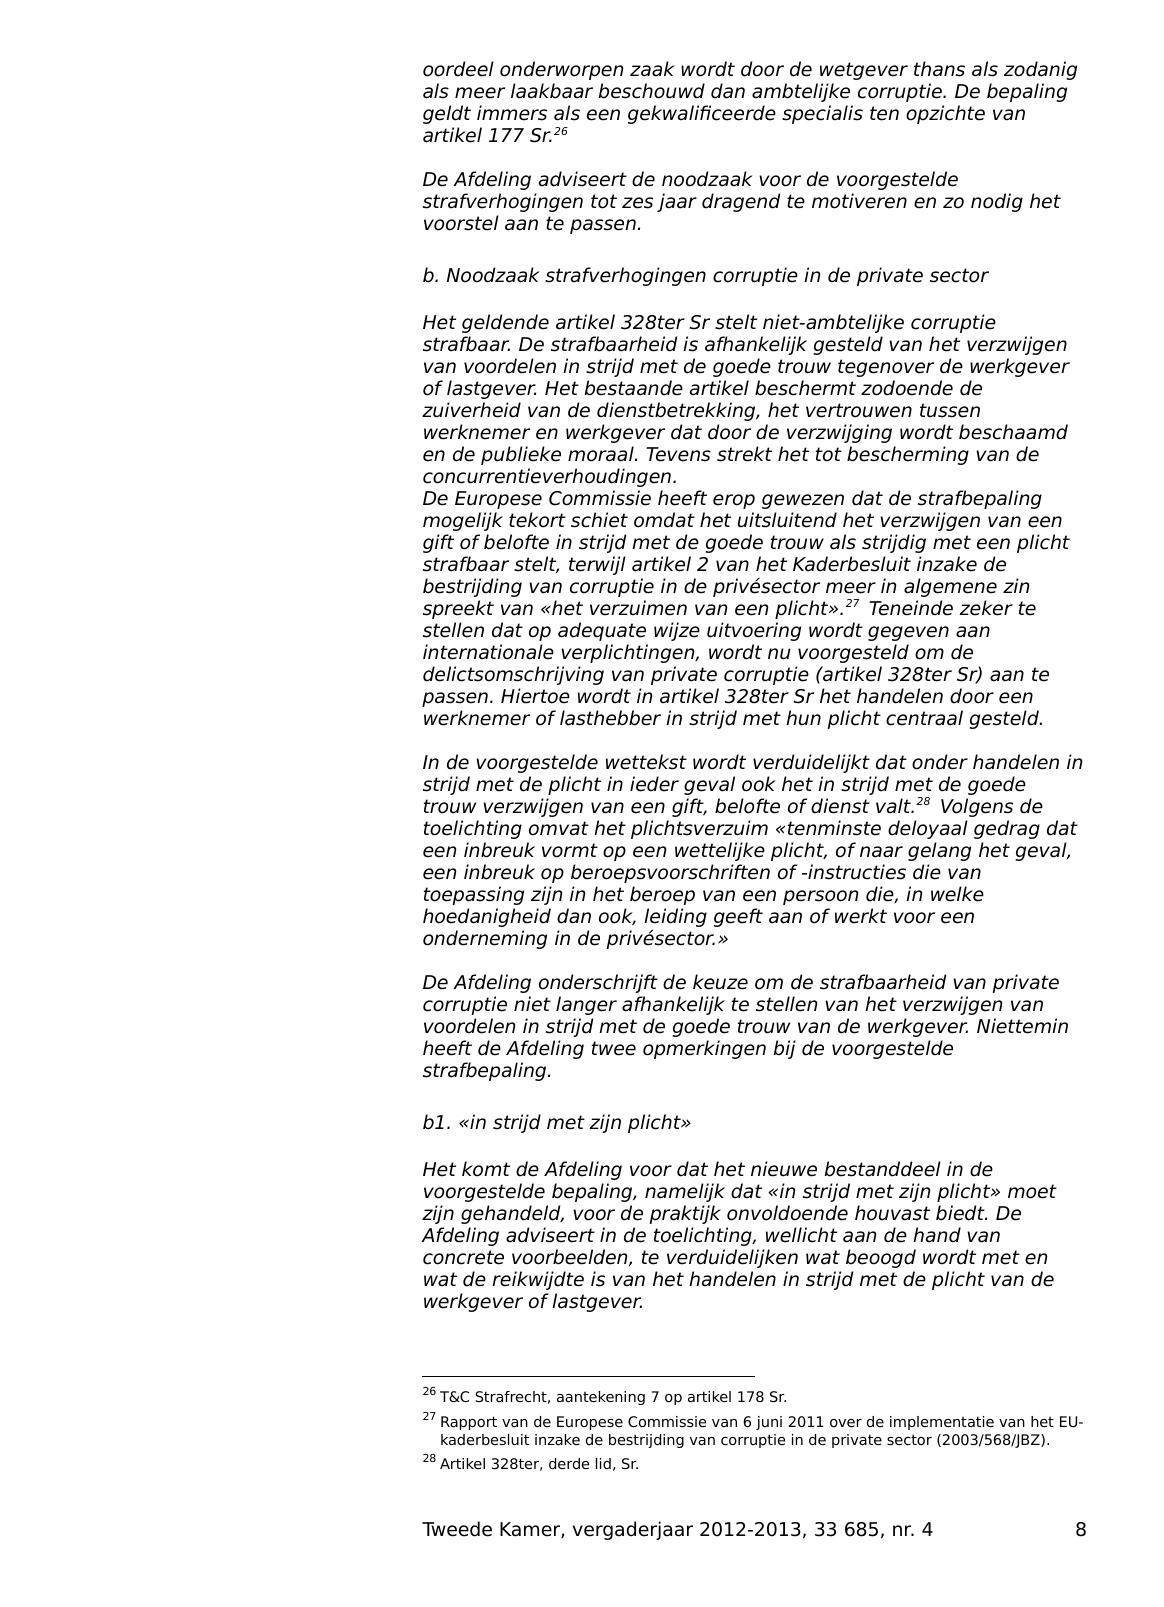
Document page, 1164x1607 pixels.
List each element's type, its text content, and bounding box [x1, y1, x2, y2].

text Rapport van de Europese Commissie van 6 juni 2011 over de implementatie van het EU-kaderbesluit inzake de bestrijding van corruptie in de private sector (2003/568/JBZ). [422, 1410, 1087, 1449]
subtitle b. Noodzaak strafverhogingen corruptie in de private sector [422, 265, 1087, 287]
subtitle b1. «in strijd met zijn plicht» [422, 1112, 1087, 1134]
text De Afdeling adviseert de noodzaak voor de voorgestelde strafverhogingen tot zes jaar dragend te motiveren en zo nodig het voorstel aan te passen. [422, 169, 1087, 235]
text Het komt de Afdeling voor dat het nieuwe bestanddeel in de voorgestelde bepaling, namelijk dat «in strijd met zijn plicht» moet zijn gehandeld, voor de praktijk onvoldoende houvast biedt. De Afdeling adviseert in de toelichting, wellicht aan de hand van concrete voorbeelden, te verduidelijken wat beoogd wordt met en wat de reikwijdte is van het handelen in strijd met de plicht van de werkgever of lastgever. [422, 1159, 1087, 1313]
text T&C Strafrecht, aantekening 7 op artikel 178 Sr. [422, 1385, 1087, 1407]
text De Europese Commissie heeft erop gewezen dat de strafbepaling mogelijk tekort schiet omdat het uitsluitend het verzwijgen van een gift of belofte in strijd met de goede trouw als strijdig met een plicht strafbaar stelt, terwijl artikel 2 van het Kaderbesluit inzake de bestrijding van corruptie in de privésector meer in algemene zin spreekt van «het verzuimen van een plicht». Teneinde zeker te stellen dat op adequate wijze uitvoering wordt gegeven aan internationale verplichtingen, wordt nu voorgesteld om de delictsomschrijving van private corruptie (artikel 328ter Sr) aan te passen. Hiertoe wordt in artikel 328ter Sr het handelen door een werknemer of lasthebber in strijd met hun plicht centraal gesteld. [422, 488, 1087, 730]
text De Afdeling onderschrijft de keuze om de strafbaarheid van private corruptie niet langer afhankelijk te stellen van het verzwijgen van voordelen in strijd met de goede trouw van de werkgever. Niettemin heeft de Afdeling twee opmerkingen bij de voorgestelde strafbepaling. [422, 972, 1087, 1082]
text Artikel 328ter, derde lid, Sr. [422, 1452, 1087, 1474]
text In de voorgestelde wettekst wordt verduidelijkt dat onder handelen in strijd met de plicht in ieder geval ook het in strijd met de goede trouw verzwijgen van een gift, belofte of dienst valt. Volgens de toelichting omvat het plichtsverzuim «tenminste deloyaal gedrag dat een inbreuk vormt op een wettelijke plicht, of naar gelang het geval, een inbreuk op beroepsvoorschriften of -instructies die van toepassing zijn in het beroep van een persoon die, in welke hoedanigheid dan ook, leiding geeft aan of werkt voor een onderneming in de privésector.» [422, 752, 1087, 950]
text Het geldende artikel 328ter Sr stelt niet-ambtelijke corruptie strafbaar. De strafbaarheid is afhankelijk gesteld van het verzwijgen van voordelen in strijd met de goede trouw tegenover de werkgever of lastgever. Het bestaande artikel beschermt zodoende de zuiverheid van de dienstbetrekking, het vertrouwen tussen werknemer en werkgever dat door de verzwijging wordt beschaamd en de publieke moraal. Tevens strekt het tot bescherming van de concurrentieverhoudingen. [422, 312, 1087, 488]
text oordeel onderworpen zaak wordt door de wetgever thans als zodanig als meer laakbaar beschouwd dan ambtelijke corruptie. De bepaling geldt immers als een gekwalificeerde specialis ten opzichte van artikel 177 Sr. [422, 59, 1087, 147]
